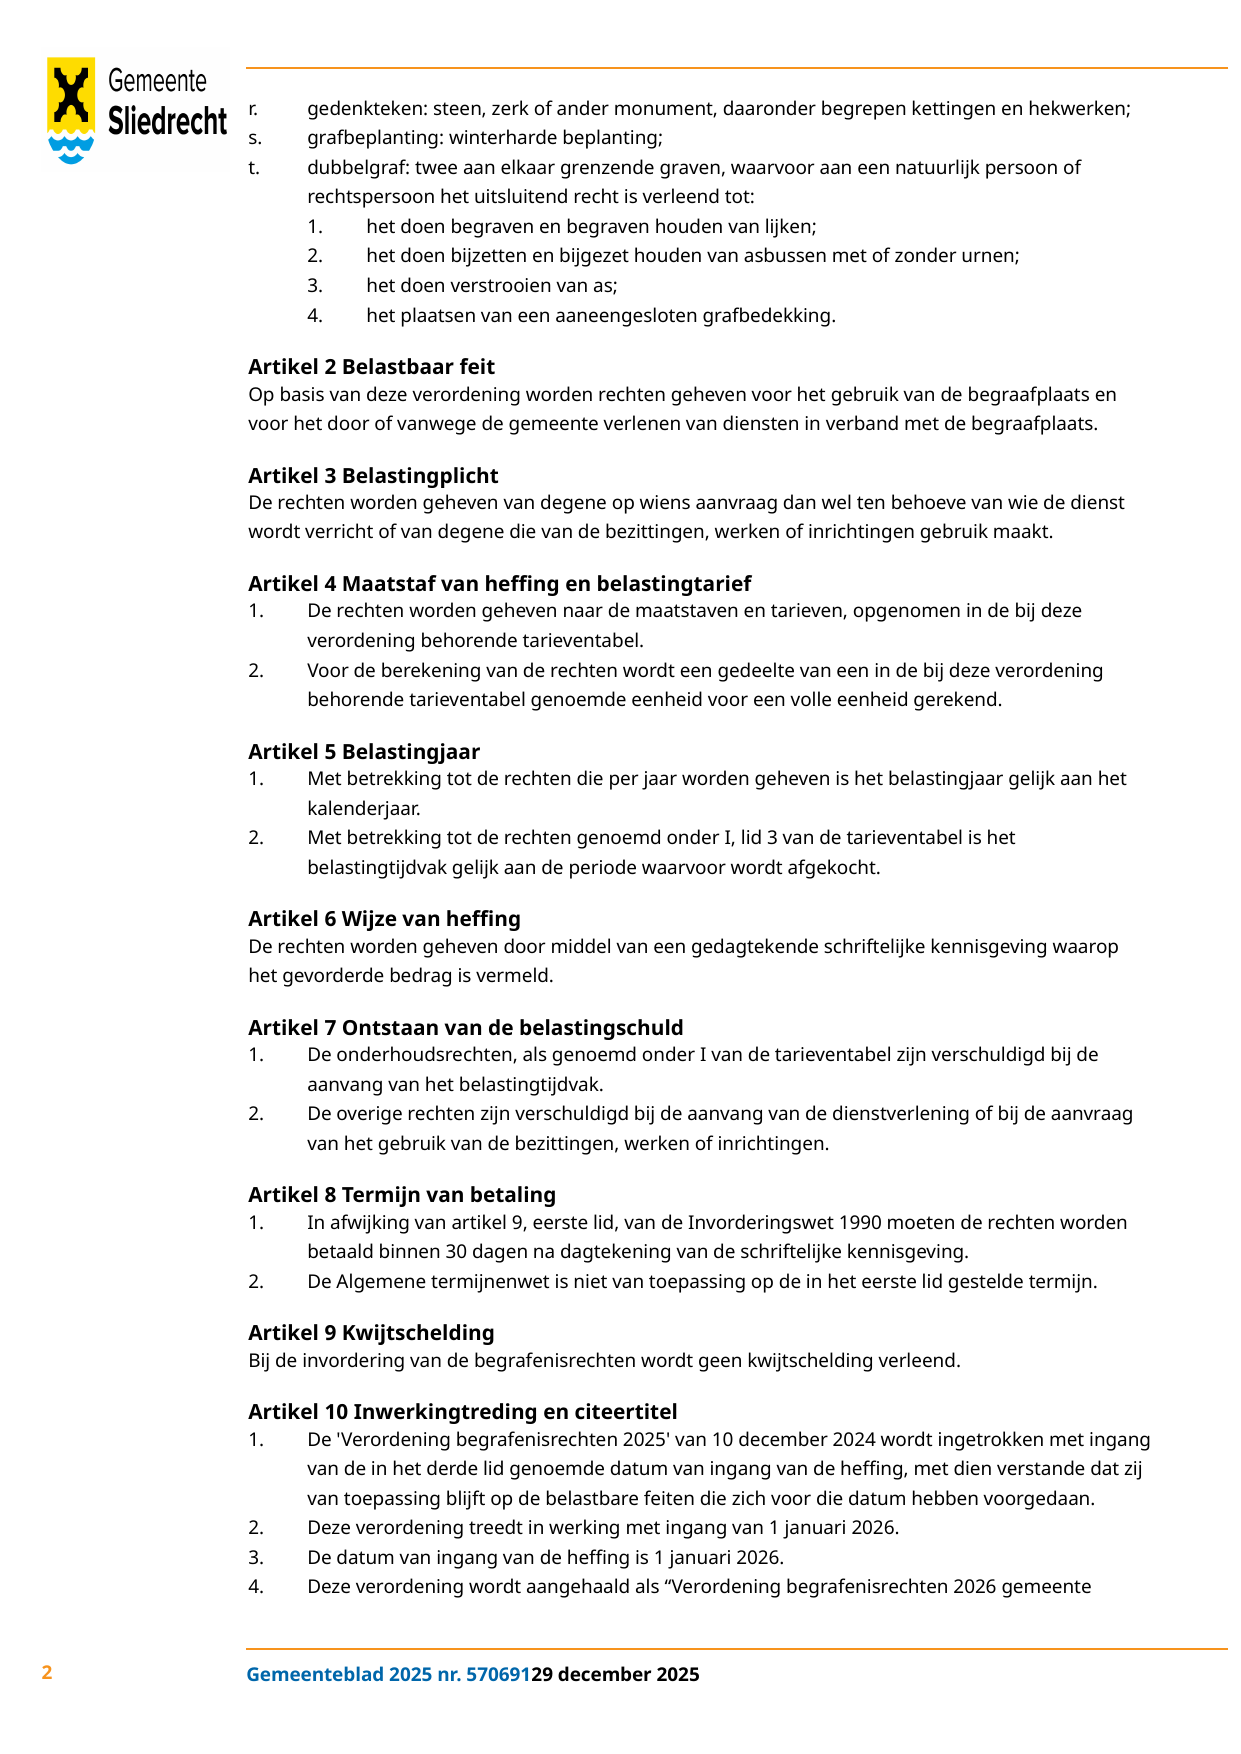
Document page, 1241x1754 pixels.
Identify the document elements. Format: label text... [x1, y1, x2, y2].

list dubbelgraf: twee aan elkaar grenzende graven, waarvoor aan een natuurlijk persoon of rechtspersoon het uitsluitend recht is verleend tot: [248, 154, 1152, 209]
list het doen begraven en begraven houden van lijken; [307, 213, 1152, 239]
list De datum van ingang van de heffing is 1 januari 2026. [248, 1544, 1152, 1570]
list het doen bijzetten en bijgezet houden van asbussen met of zonder urnen; [307, 243, 1152, 268]
list De rechten worden geheven naar de maatstaven en tarieven, opgenomen in de bij deze verordening behorende tarieventabel. [248, 598, 1152, 653]
text Artikel 5 Belastingjaar [248, 737, 1152, 765]
text De rechten worden geheven door middel van een gedagtekende schriftelijke kennisgeving waarop het gevorderde bedrag is vermeld. [248, 933, 1152, 988]
list het plaatsen van een aaneengesloten grafbedekking. [307, 302, 1152, 328]
list In afwijking van artikel 9, eerste lid, van de Invorderingswet 1990 moeten de rechten worden betaald binnen 30 dagen na dagtekening van de schriftelijke kennisgeving. [248, 1209, 1152, 1264]
text Artikel 9 Kwijtschelding [248, 1318, 1152, 1347]
text Artikel 8 Termijn van betaling [248, 1180, 1152, 1209]
text Artikel 4 Maatstaf van heffing en belastingtarief [248, 569, 1152, 598]
list De 'Verordening begrafenisrechten 2025' van 10 december 2024 wordt ingetrokken met ingang van de in het derde lid genoemde datum van ingang van de heffing, met dien verstande dat zij van toepassing blijft op de belastbare feiten die zich voor die datum hebben voorgedaan. [248, 1426, 1152, 1511]
picture [41, 47, 231, 172]
list gedenkteken: steen, zerk of ander monument, daaronder begrepen kettingen en hekwerken; [248, 95, 1152, 121]
text Op basis van deze verordening worden rechten geheven voor het gebruik van de begraafplaats en voor het door of vanwege de gemeente verlenen van diensten in verband met de begraafplaats. [248, 381, 1152, 436]
list het doen verstrooien van as; [307, 272, 1152, 298]
list Met betrekking tot de rechten genoemd onder I, lid 3 van de tarieventabel is het belastingtijdvak gelijk aan de periode waarvoor wordt afgekocht. [248, 824, 1152, 880]
list De overige rechten zijn verschuldigd bij de aanvang van de dienstverlening of bij de aanvraag van het gebruik van de bezittingen, werken of inrichtingen. [248, 1100, 1152, 1156]
list Deze verordening treedt in werking met ingang van 1 januari 2026. [248, 1514, 1152, 1540]
text Artikel 6 Wijze van heffing [248, 904, 1152, 933]
list Met betrekking tot de rechten die per jaar worden geheven is het belastingjaar gelijk aan het kalenderjaar. [248, 765, 1152, 821]
list grafbeplanting: winterharde beplanting; [248, 124, 1152, 150]
text Artikel 3 Belastingplicht [248, 461, 1152, 489]
list De onderhoudsrechten, als genoemd onder I van de tarieventabel zijn verschuldigd bij de aanvang van het belastingtijdvak. [248, 1041, 1152, 1097]
list De Algemene termijnenwet is niet van toepassing op de in het eerste lid gestelde termijn. [248, 1268, 1152, 1294]
text De rechten worden geheven van degene op wiens aanvraag dan wel ten behoeve van wie de dienst wordt verricht of van degene die van de bezittingen, werken of inrichtingen gebruik maakt. [248, 489, 1152, 544]
list Voor de berekening van de rechten wordt een gedeelte van een in de bij deze verordening behorende tarieventabel genoemde eenheid voor een volle eenheid gerekend. [248, 657, 1152, 712]
text Artikel 7 Ontstaan van de belastingschuld [248, 1013, 1152, 1041]
text Bij de invordering van de begrafenisrechten wordt geen kwijtschelding verleend. [248, 1347, 1152, 1373]
text Artikel 10 Inwerkingtreding en citeertitel [248, 1397, 1152, 1426]
text Artikel 2 Belastbaar feit [248, 352, 1152, 381]
list Deze verordening wordt aangehaald als “Verordening begrafenisrechten 2026 gemeente [248, 1574, 1152, 1599]
